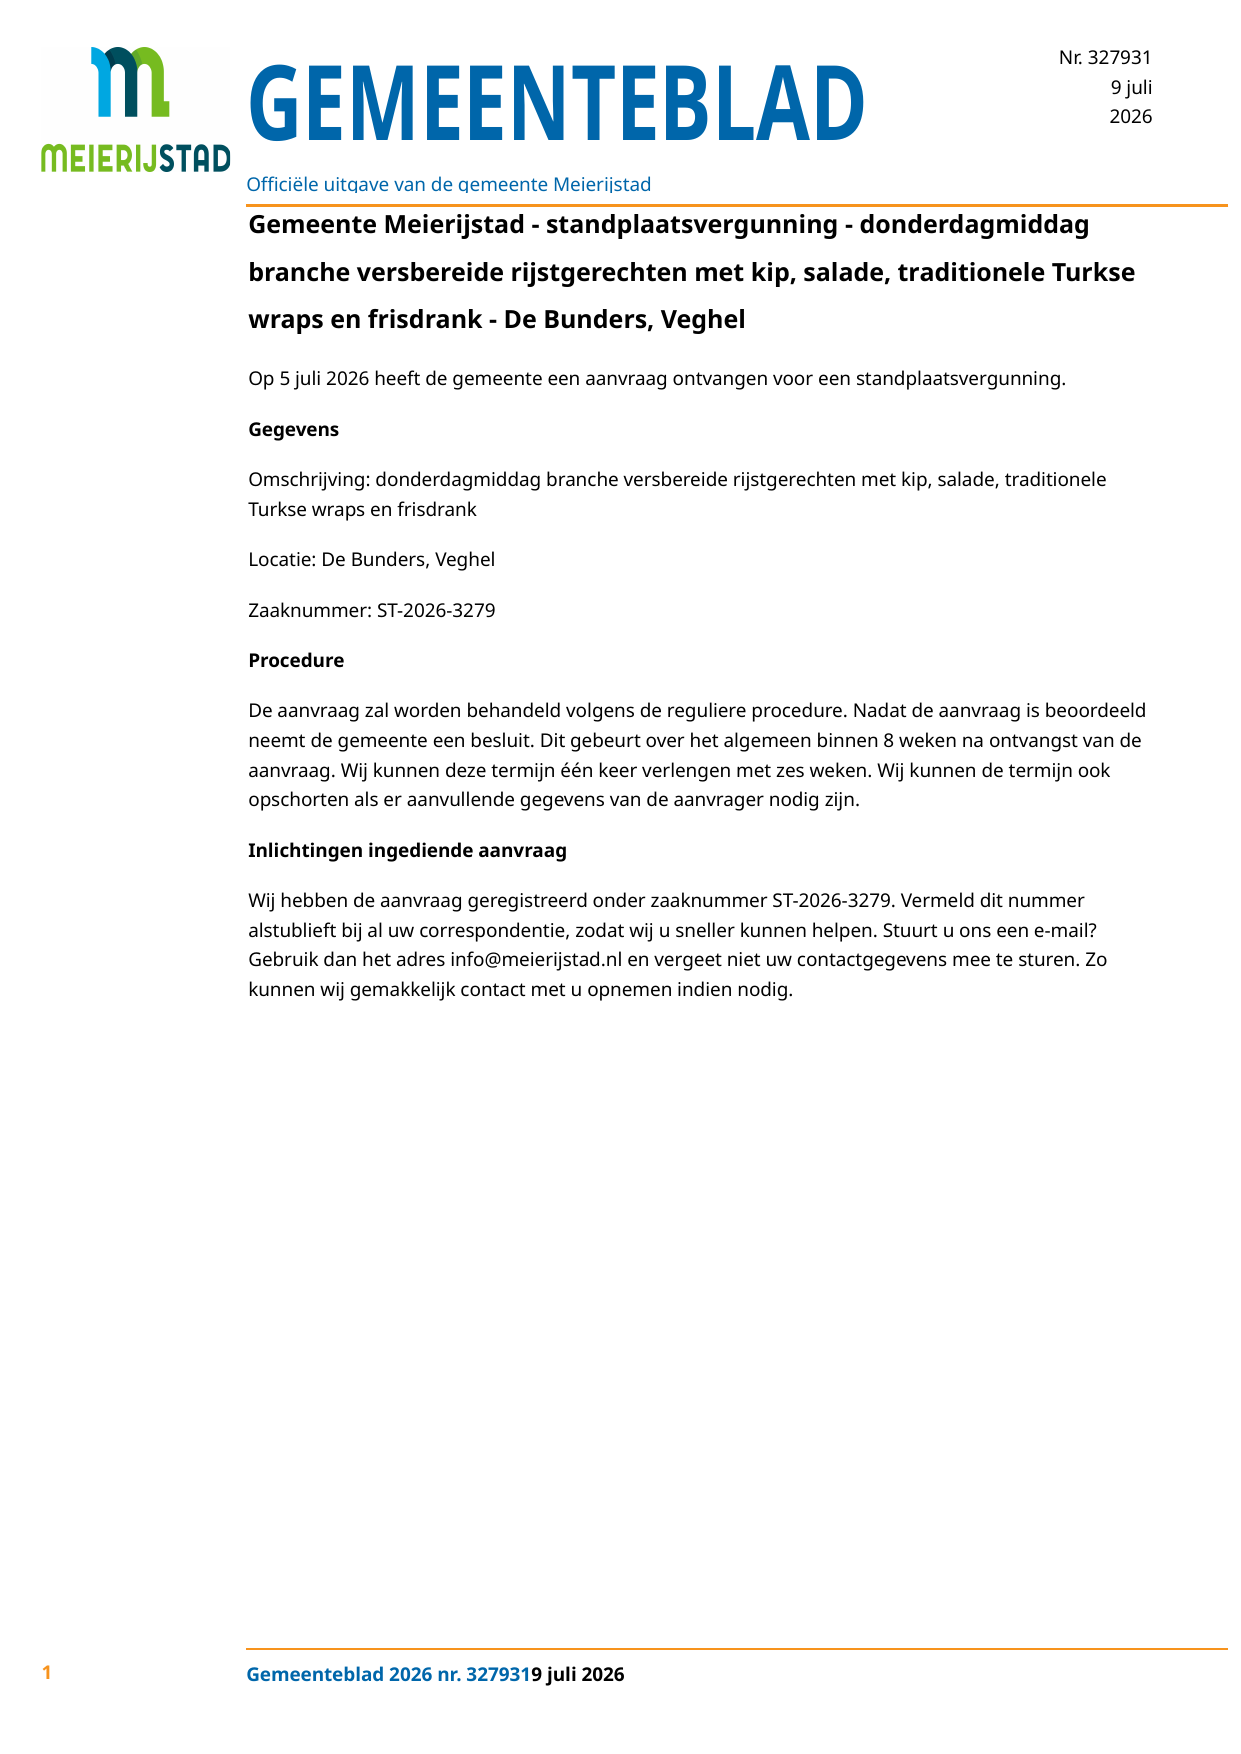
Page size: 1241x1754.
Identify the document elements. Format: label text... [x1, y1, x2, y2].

text Locatie: De Bunders, Veghel [248, 546, 1152, 572]
text Gemeente Meierijstad - standplaatsvergunning - donderdagmiddag branche versbereide rijstgerechten met kip, salade, traditionele Turkse wraps en frisdrank - De Bunders, Veghel [248, 207, 1152, 336]
text Op 5 juli 2026 heeft de gemeente een aanvraag ontvangen voor een standplaatsvergunning. [248, 366, 1152, 391]
text Inlichtingen ingediende aanvraag [248, 837, 1152, 862]
text De aanvraag zal worden behandeld volgens de reguliere procedure. Nadat de aanvraag is beoordeeld neemt de gemeente een besluit. Dit gebeurt over het algemeen binnen 8 weken na ontvangst van de aanvraag. Wij kunnen deze termijn één keer verlengen met zes weken. Wij kunnen de termijn ook opschorten als er aanvullende gegevens van de aanvrager nodig zijn. [248, 698, 1152, 812]
text Gegevens [248, 416, 1152, 442]
text Zaaknummer: ST-2026-3279 [248, 597, 1152, 622]
picture [41, 47, 231, 172]
text Wij hebben de aanvraag geregistreerd onder zaaknummer ST-2026-3279. Vermeld dit nummer alstublieft bij al uw correspondentie, zodat wij u sneller kunnen helpen. Stuurt u ons een e-mail? Gebruik dan het adres info@meierijstad.nl en vergeet niet uw contactgegevens mee te sturen. Zo kunnen wij gemakkelijk contact met u opnemen indien nodig. [248, 887, 1152, 1002]
text Procedure [248, 647, 1152, 673]
text Omschrijving: donderdagmiddag branche versbereide rijstgerechten met kip, salade, traditionele Turkse wraps en frisdrank [248, 466, 1152, 522]
